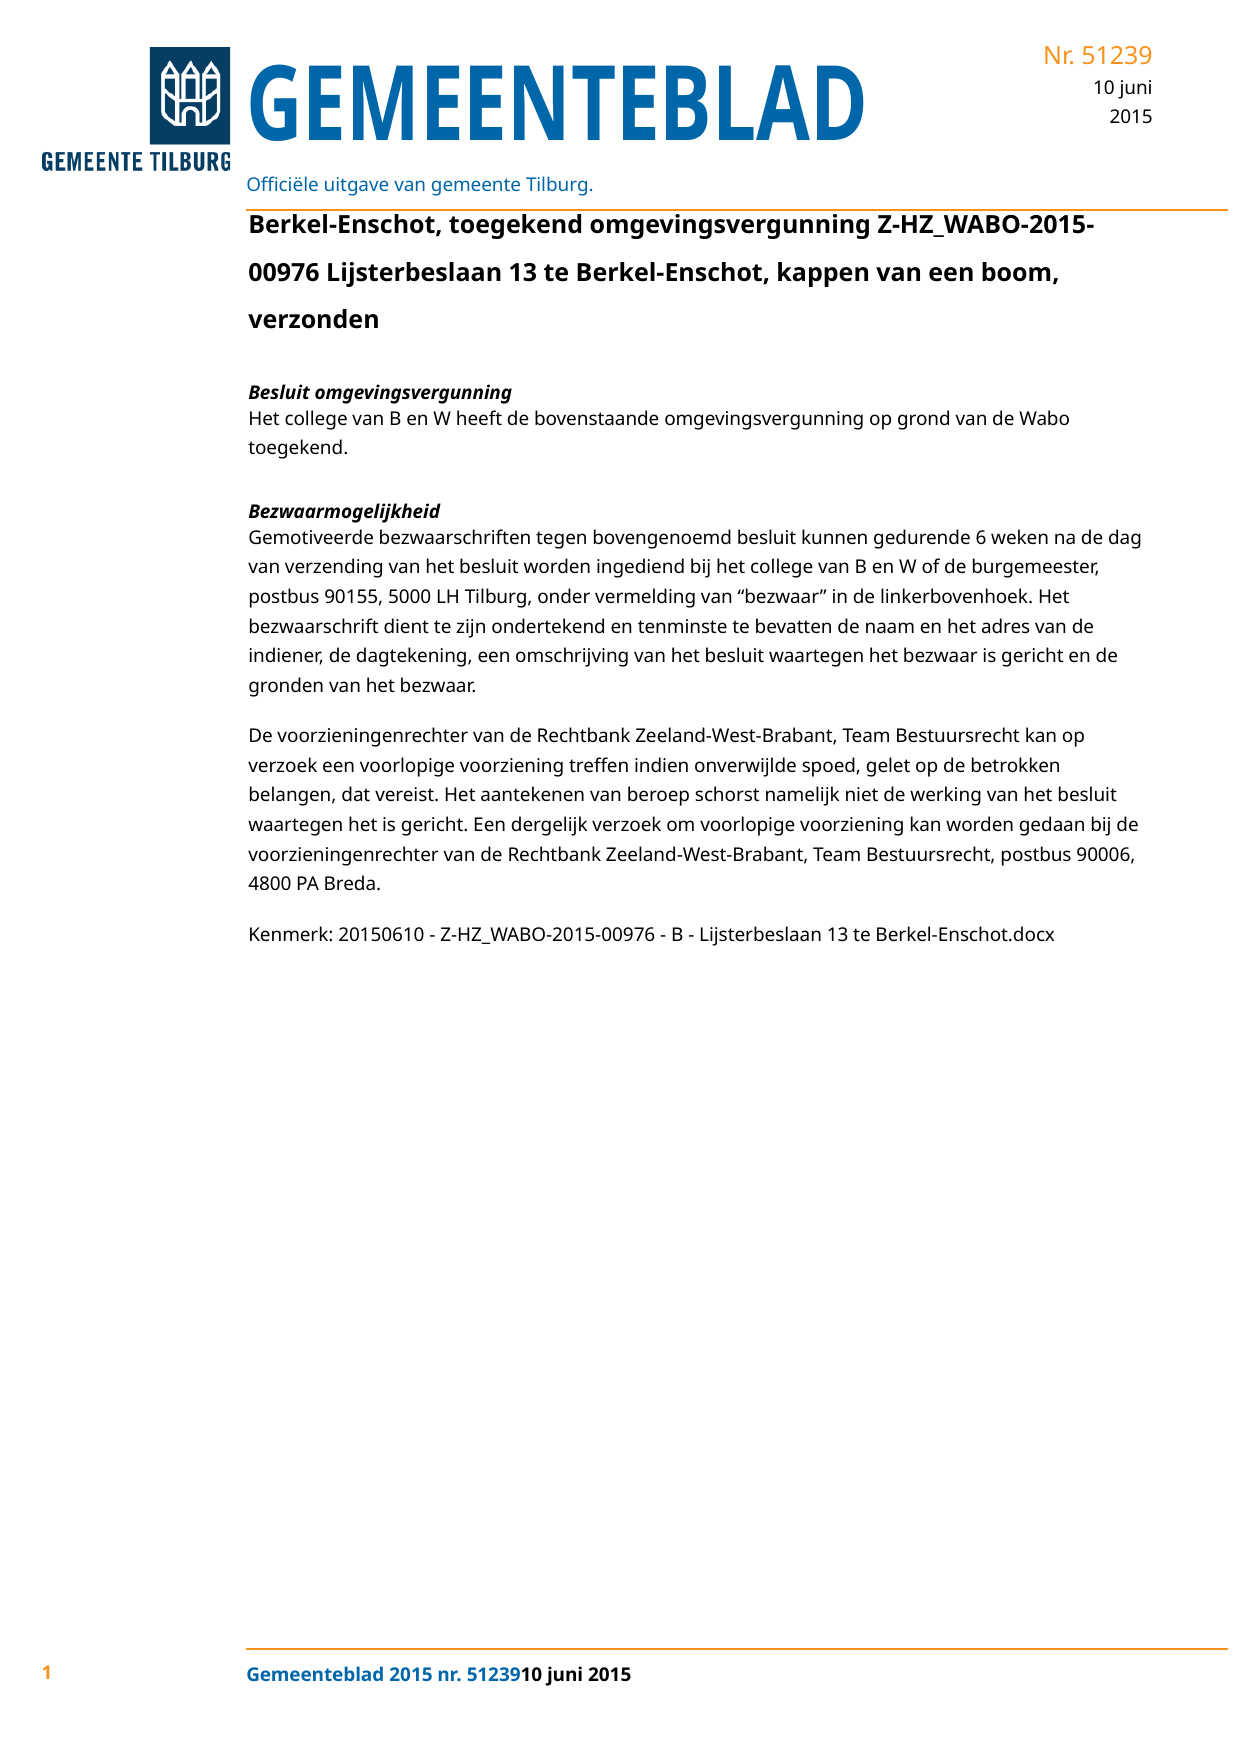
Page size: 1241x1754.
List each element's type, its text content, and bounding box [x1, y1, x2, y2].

text Bezwaarmogelijkheid [248, 498, 1152, 524]
text Kenmerk: 20150610 - Z-HZ_WABO-2015-00976 - B - Lijsterbeslaan 13 te Berkel-Enschot.docx [248, 921, 1152, 946]
picture [41, 47, 231, 172]
text Gemotiveerde bezwaarschriften tegen bovengenoemd besluit kunnen gedurende 6 weken na de dag van verzending van het besluit worden ingediend bij het college van B en W of de burgemeester, postbus 90155, 5000 LH Tilburg, onder vermelding van “bezwaar” in de linkerbovenhoek. Het bezwaarschrift dient te zijn ondertekend en tenminste te bevatten de naam en het adres van de indiener, de dagtekening, een omschrijving van het besluit waartegen het bezwaar is gericht en de gronden van het bezwaar. [248, 524, 1152, 698]
text Besluit omgevingsvergunning [248, 379, 1152, 405]
text De voorzieningenrechter van de Rechtbank Zeeland-West-Brabant, Team Bestuursrecht kan op verzoek een voorlopige voorziening treffen indien onverwijlde spoed, gelet op de betrokken belangen, dat vereist. Het aantekenen van beroep schorst namelijk niet de werking van het besluit waartegen het is gericht. Een dergelijk verzoek om voorlopige voorziening kan worden gedaan bij de voorzieningenrechter van de Rechtbank Zeeland-West-Brabant, Team Bestuursrecht, postbus 90006, 4800 PA Breda. [248, 722, 1152, 896]
text Het college van B en W heeft de bovenstaande omgevingsvergunning op grond van de Wabo toegekend. [248, 405, 1152, 460]
text Berkel-Enschot, toegekend omgevingsvergunning Z-HZ_WABO-2015-00976 Lijsterbeslaan 13 te Berkel-Enschot, kappen van een boom, verzonden [248, 211, 1152, 336]
